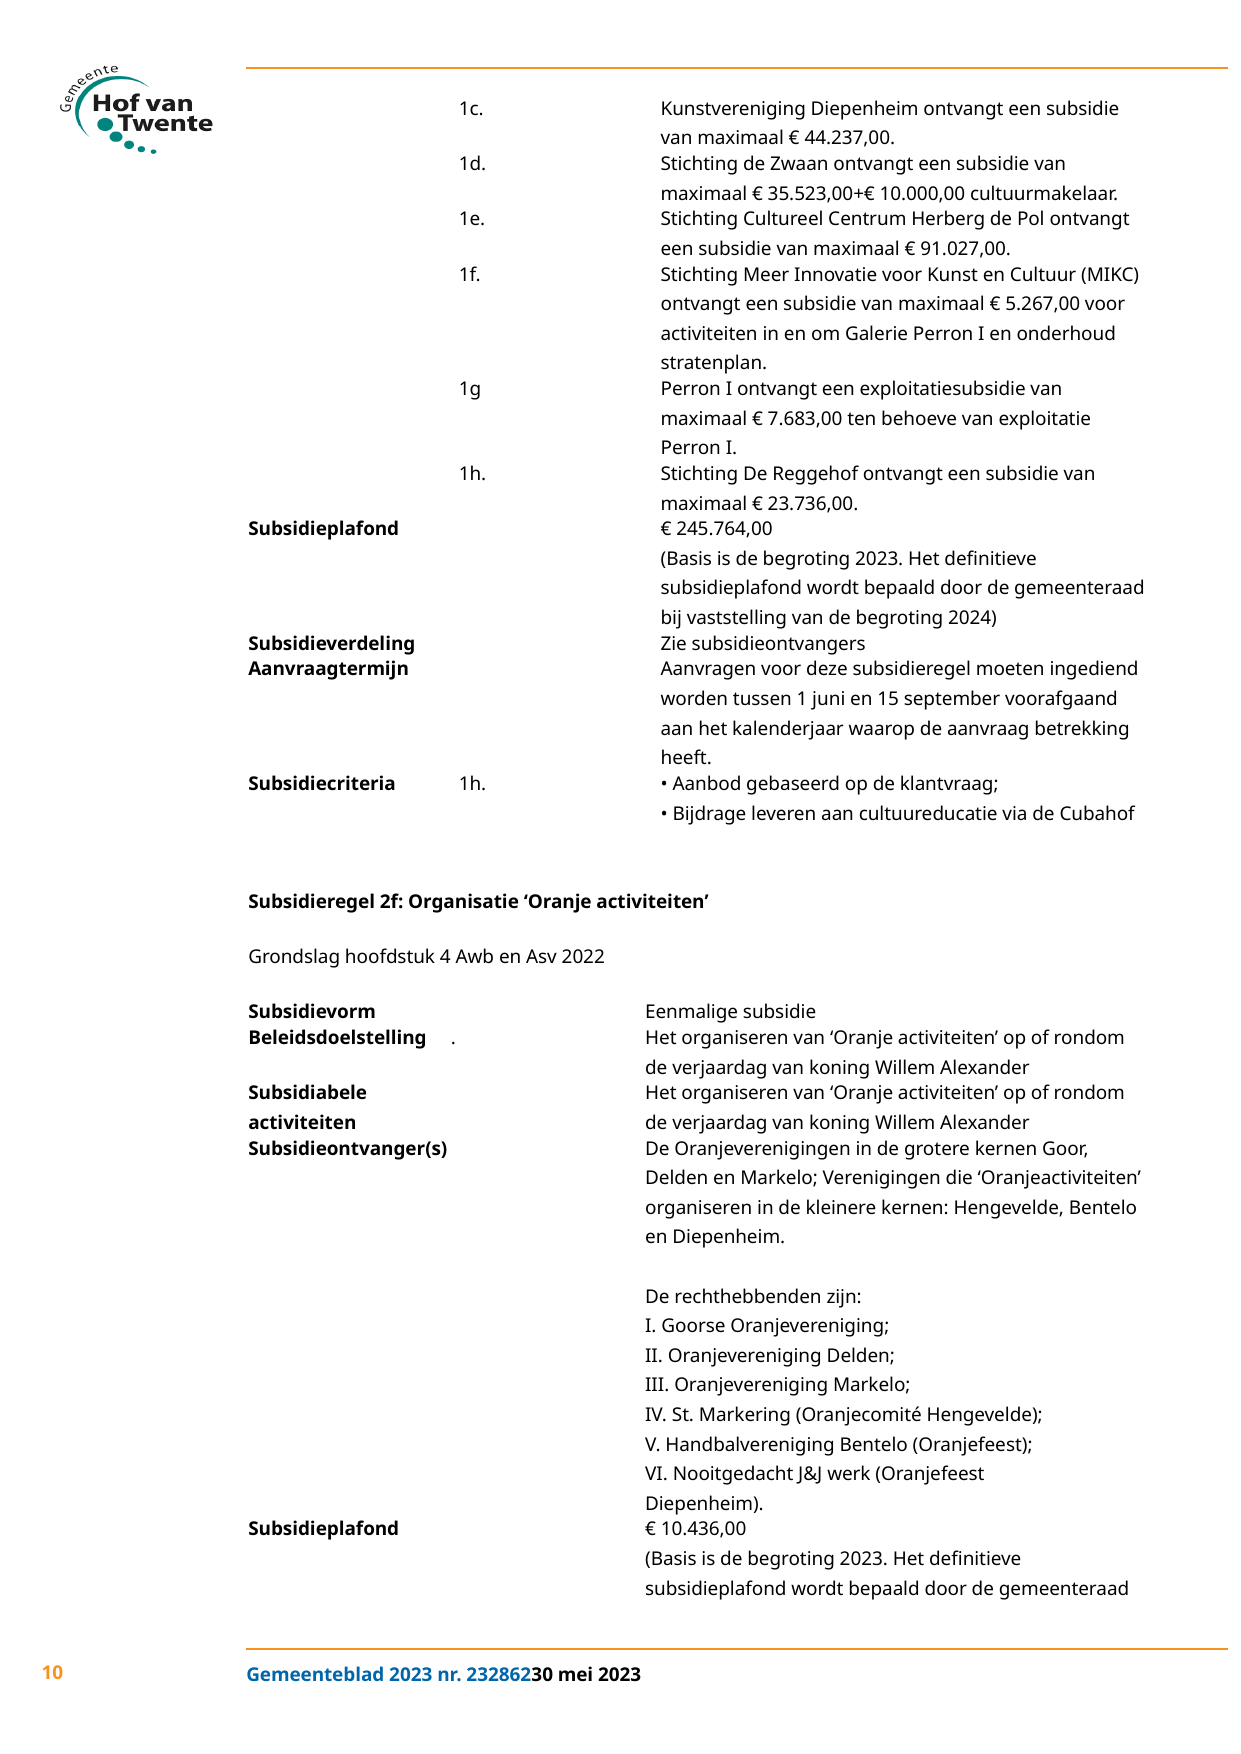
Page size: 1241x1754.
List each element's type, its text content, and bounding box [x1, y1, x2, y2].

table_cell Kunstvereniging Diepenheim ontvangt een subsidie van maximaal € 44.237,00. [660, 95, 1152, 150]
table_cell Aanvragen voor deze subsidieregel moeten ingediend worden tussen 1 juni en 15 september voorafgaand aan het kalenderjaar waarop de aanvraag betrekking heeft. [660, 656, 1152, 770]
table_cell Subsidiecriteria [248, 770, 458, 825]
table_cell Het organiseren van ‘Oranje activiteiten’ op of rondom de verjaardag van koning Willem Alexander [645, 1024, 1152, 1079]
table_cell [451, 999, 645, 1024]
table_cell [248, 261, 458, 375]
table_cell 1h. [459, 460, 660, 515]
table_cell • Aanbod gebaseerd op de klantvraag; • Bijdrage leveren aan cultuureducatie via de Cubahof [660, 770, 1152, 825]
table_cell Stichting De Reggehof ontvangt een subsidie van maximaal € 23.736,00. [660, 460, 1152, 515]
table_cell Perron I ontvangt een exploitatiesubsidie van maximaal € 7.683,00 ten behoeve van exploitatie Perron I. [660, 375, 1152, 460]
table_cell [459, 630, 660, 656]
table_cell [248, 150, 458, 205]
table_cell Zie subsidieontvangers [660, 630, 1152, 656]
table_cell De Oranjeverenigingen in de grotere kernen Goor, Delden en Markelo; Verenigingen die ‘Oranjeactiviteiten’ organiseren in de kleinere kernen: Hengevelde, Bentelo en Diepenheim. De rechthebbenden zijn: I. Goorse Oranjevereniging; II. Oranjevereniging Delden; III. Oranjevereniging Markelo; IV. St. Markering (Oranjecomité Hengevelde); V. Handbalvereniging Bentelo (Oranjefeest); VI. Nooitgedacht J&J werk (Oranjefeest Diepenheim). [645, 1135, 1152, 1516]
table_cell Stichting Cultureel Centrum Herberg de Pol ontvangt een subsidie van maximaal € 91.027,00. [660, 205, 1152, 261]
table_cell 1g [459, 375, 660, 460]
table_cell Aanvraagtermijn [248, 656, 458, 770]
table_cell Subsidievorm [248, 999, 451, 1024]
table_cell [451, 1516, 645, 1601]
table_cell [451, 1080, 645, 1135]
table_cell 1f. [459, 261, 660, 375]
table_cell Subsidieplafond [248, 1516, 451, 1601]
table_cell [459, 515, 660, 630]
table_cell € 245.764,00 (Basis is de begroting 2023. Het definitieve subsidieplafond wordt bepaald door de gemeenteraad bij vaststelling van de begroting 2024) [660, 515, 1152, 630]
table_cell . [451, 1024, 645, 1079]
table_cell [248, 205, 458, 261]
table_cell Subsidieverdeling [248, 630, 458, 656]
table_cell Beleidsdoelstelling [248, 1024, 451, 1079]
picture [41, 47, 231, 172]
table_cell [459, 656, 660, 770]
table_header Subsidieregel 2f: Organisatie ‘Oranje activiteiten’ [248, 888, 1152, 943]
table_cell Stichting de Zwaan ontvangt een subsidie van maximaal € 35.523,00+€ 10.000,00 cultuurmakelaar. [660, 150, 1152, 205]
table_cell Subsidieplafond [248, 515, 458, 630]
table_cell 1d. [459, 150, 660, 205]
table_cell [248, 460, 458, 515]
table_cell 1c. [459, 95, 660, 150]
table_cell € 10.436,00 (Basis is de begroting 2023. Het definitieve subsidieplafond wordt bepaald door de gemeenteraad [645, 1516, 1152, 1601]
table_cell [248, 375, 458, 460]
table_cell 1h. [459, 770, 660, 825]
table_cell Stichting Meer Innovatie voor Kunst en Cultuur (MIKC) ontvangt een subsidie van maximaal € 5.267,00 voor activiteiten in en om Galerie Perron I en onderhoud stratenplan. [660, 261, 1152, 375]
table_cell Subsidieontvanger(s) [248, 1135, 451, 1516]
table_cell Subsidiabele activiteiten [248, 1080, 451, 1135]
table_cell Het organiseren van ‘Oranje activiteiten’ op of rondom de verjaardag van koning Willem Alexander [645, 1080, 1152, 1135]
table_cell [248, 95, 458, 150]
table_cell Eenmalige subsidie [645, 999, 1152, 1024]
table_cell [451, 1135, 645, 1516]
table_cell Grondslag hoofdstuk 4 Awb en Asv 2022 [248, 943, 1152, 998]
table_cell 1e. [459, 205, 660, 261]
